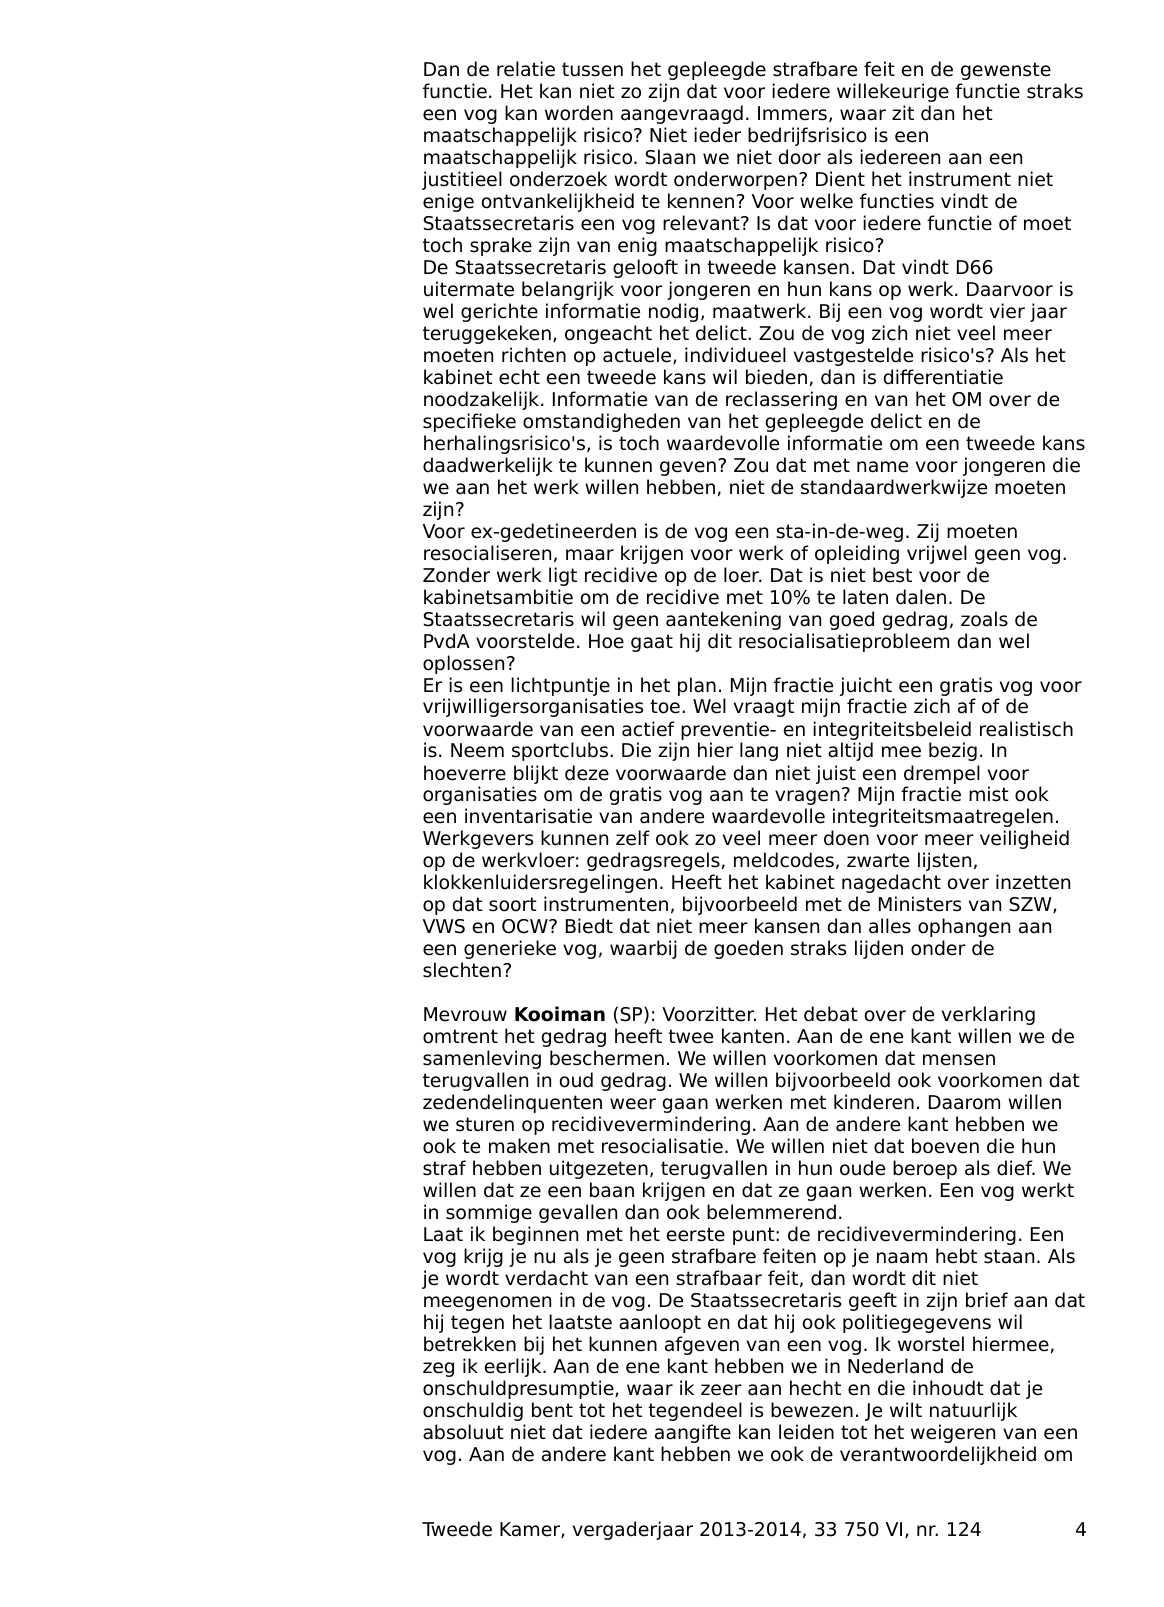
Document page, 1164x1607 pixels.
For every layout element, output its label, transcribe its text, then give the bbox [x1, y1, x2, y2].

text Laat ik beginnen met het eerste punt: de recidivevermindering. Een vog krijg je nu als je geen strafbare feiten op je naam hebt staan. Als je wordt verdacht van een strafbaar feit, dan wordt dit niet meegenomen in de vog. De Staatssecretaris geeft in zijn brief aan dat hij tegen het laatste aanloopt en dat hij ook politiegegevens wil betrekken bij het kunnen afgeven van een vog. Ik worstel hiermee, zeg ik eerlijk. Aan de ene kant hebben we in Nederland de onschuldpresumptie, waar ik zeer aan hecht en die inhoudt dat je onschuldig bent tot het tegendeel is bewezen. Je wilt natuurlijk absoluut niet dat iedere aangifte kan leiden tot het weigeren van een vog. Aan de andere kant hebben we ook de verantwoordelijkheid om [422, 1224, 1087, 1466]
text Er is een lichtpuntje in het plan. Mijn fractie juicht een gratis vog voor vrijwilligersorganisaties toe. Wel vraagt mijn fractie zich af of de voorwaarde van een actief preventie- en integriteitsbeleid realistisch is. Neem sportclubs. Die zijn hier lang niet altijd mee bezig. In hoeverre blijkt deze voorwaarde dan niet juist een drempel voor organisaties om de gratis vog aan te vragen? Mijn fractie mist ook een inventarisatie van andere waardevolle integriteitsmaatregelen. Werkgevers kunnen zelf ook zo veel meer doen voor meer veiligheid op de werkvloer: gedragsregels, meldcodes, zwarte lijsten, klokkenluidersregelingen. Heeft het kabinet nagedacht over inzetten op dat soort instrumenten, bijvoorbeeld met de Ministers van SZW, VWS en OCW? Biedt dat niet meer kansen dan alles ophangen aan een generieke vog, waarbij de goeden straks lijden onder de slechten? [422, 674, 1087, 982]
text Dan de relatie tussen het gepleegde strafbare feit en de gewenste functie. Het kan niet zo zijn dat voor iedere willekeurige functie straks een vog kan worden aangevraagd. Immers, waar zit dan het maatschappelijk risico? Niet ieder bedrijfsrisico is een maatschappelijk risico. Slaan we niet door als iedereen aan een justitieel onderzoek wordt onderworpen? Dient het instrument niet enige ontvankelijkheid te kennen? Voor welke functies vindt de Staatssecretaris een vog relevant? Is dat voor iedere functie of moet toch sprake zijn van enig maatschappelijk risico? [422, 59, 1087, 257]
text Mevrouw Kooiman (SP): Voorzitter. Het debat over de verklaring omtrent het gedrag heeft twee kanten. Aan de ene kant willen we de samenleving beschermen. We willen voorkomen dat mensen terugvallen in oud gedrag. We willen bijvoorbeeld ook voorkomen dat zedendelinquenten weer gaan werken met kinderen. Daarom willen we sturen op recidivevermindering. Aan de andere kant hebben we ook te maken met resocialisatie. We willen niet dat boeven die hun straf hebben uitgezeten, terugvallen in hun oude beroep als dief. We willen dat ze een baan krijgen en dat ze gaan werken. Een vog werkt in sommige gevallen dan ook belemmerend. [422, 1004, 1087, 1224]
text De Staatssecretaris gelooft in tweede kansen. Dat vindt D66 uitermate belangrijk voor jongeren en hun kans op werk. Daarvoor is wel gerichte informatie nodig, maatwerk. Bij een vog wordt vier jaar teruggekeken, ongeacht het delict. Zou de vog zich niet veel meer moeten richten op actuele, individueel vastgestelde risico's? Als het kabinet echt een tweede kans wil bieden, dan is differentiatie noodzakelijk. Informatie van de reclassering en van het OM over de specifieke omstandigheden van het gepleegde delict en de herhalingsrisico's, is toch waardevolle informatie om een tweede kans daadwerkelijk te kunnen geven? Zou dat met name voor jongeren die we aan het werk willen hebben, niet de standaardwerkwijze moeten zijn? [422, 257, 1087, 521]
text Voor ex-gedetineerden is de vog een sta-in-de-weg. Zij moeten resocialiseren, maar krijgen voor werk of opleiding vrijwel geen vog. Zonder werk ligt recidive op de loer. Dat is niet best voor de kabinetsambitie om de recidive met 10% te laten dalen. De Staatssecretaris wil geen aantekening van goed gedrag, zoals de PvdA voorstelde. Hoe gaat hij dit resocialisatieprobleem dan wel oplossen? [422, 521, 1087, 674]
